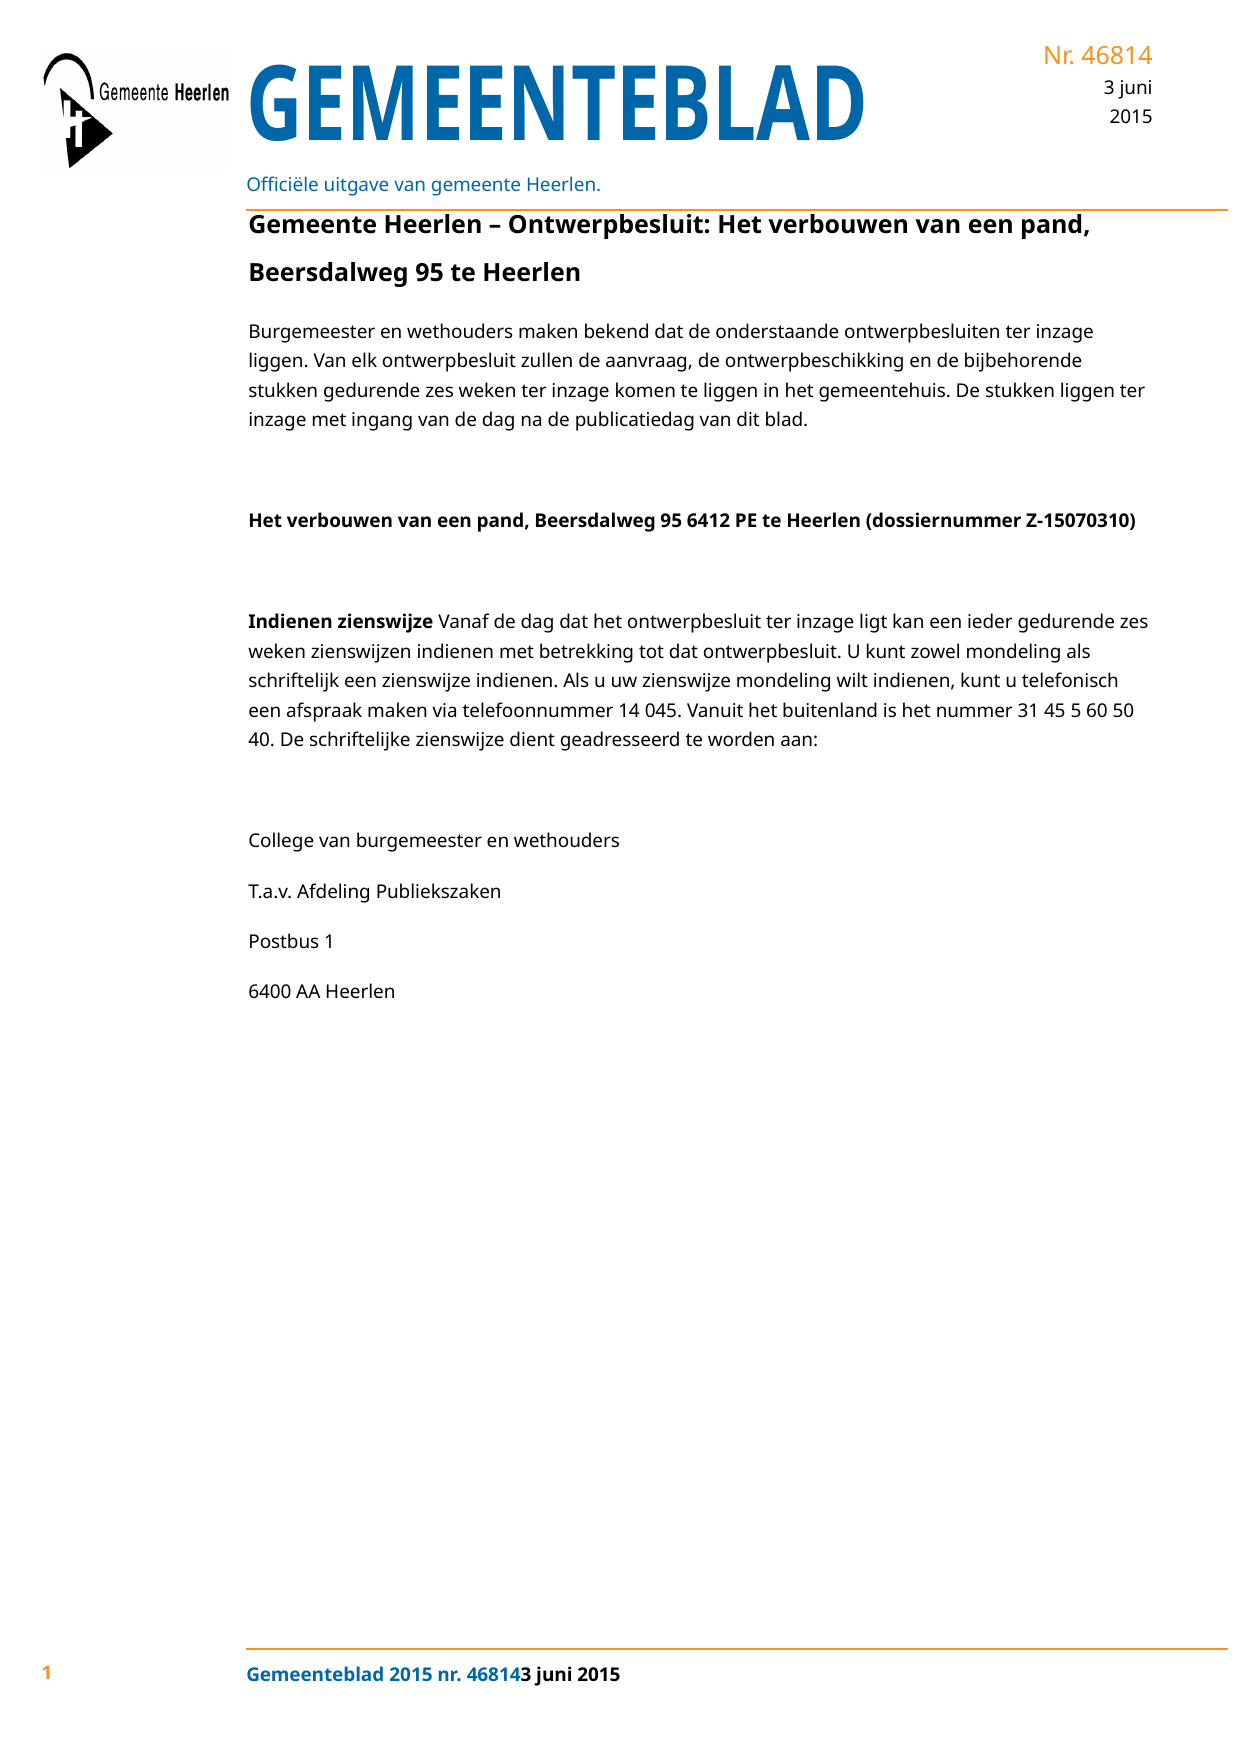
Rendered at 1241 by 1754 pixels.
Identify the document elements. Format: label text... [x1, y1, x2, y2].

text College van burgemeester en wethouders [248, 827, 1152, 853]
text Indienen zienswijze Vanaf de dag dat het ontwerpbesluit ter inzage ligt kan een ieder gedurende zes weken zienswijzen indienen met betrekking tot dat ontwerpbesluit. U kunt zowel mondeling als schriftelijk een zienswijze indienen. Als u uw zienswijze mondeling wilt indienen, kunt u telefonisch een afspraak maken via telefoonnummer 14 045. Vanuit het buitenland is het nummer 31 45 5 60 50 40. De schriftelijke zienswijze dient geadresseerd te worden aan: [248, 608, 1152, 752]
text Postbus 1 [248, 928, 1152, 954]
text T.a.v. Afdeling Publiekszaken [248, 878, 1152, 904]
text 6400 AA Heerlen [248, 979, 1152, 1004]
text Gemeente Heerlen – Ontwerpbesluit: Het verbouwen van een pand, Beersdalweg 95 te Heerlen [248, 211, 1152, 288]
text Het verbouwen van een pand, Beersdalweg 95 6412 PE te Heerlen (dossiernummer Z-15070310) [248, 507, 1152, 533]
picture [41, 47, 231, 172]
text Burgemeester en wethouders maken bekend dat de onderstaande ontwerpbesluiten ter inzage liggen. Van elk ontwerpbesluit zullen de aanvraag, de ontwerpbeschikking en de bijbehorende stukken gedurende zes weken ter inzage komen te liggen in het gemeentehuis. De stukken liggen ter inzage met ingang van de dag na de publicatiedag van dit blad. [248, 318, 1152, 432]
